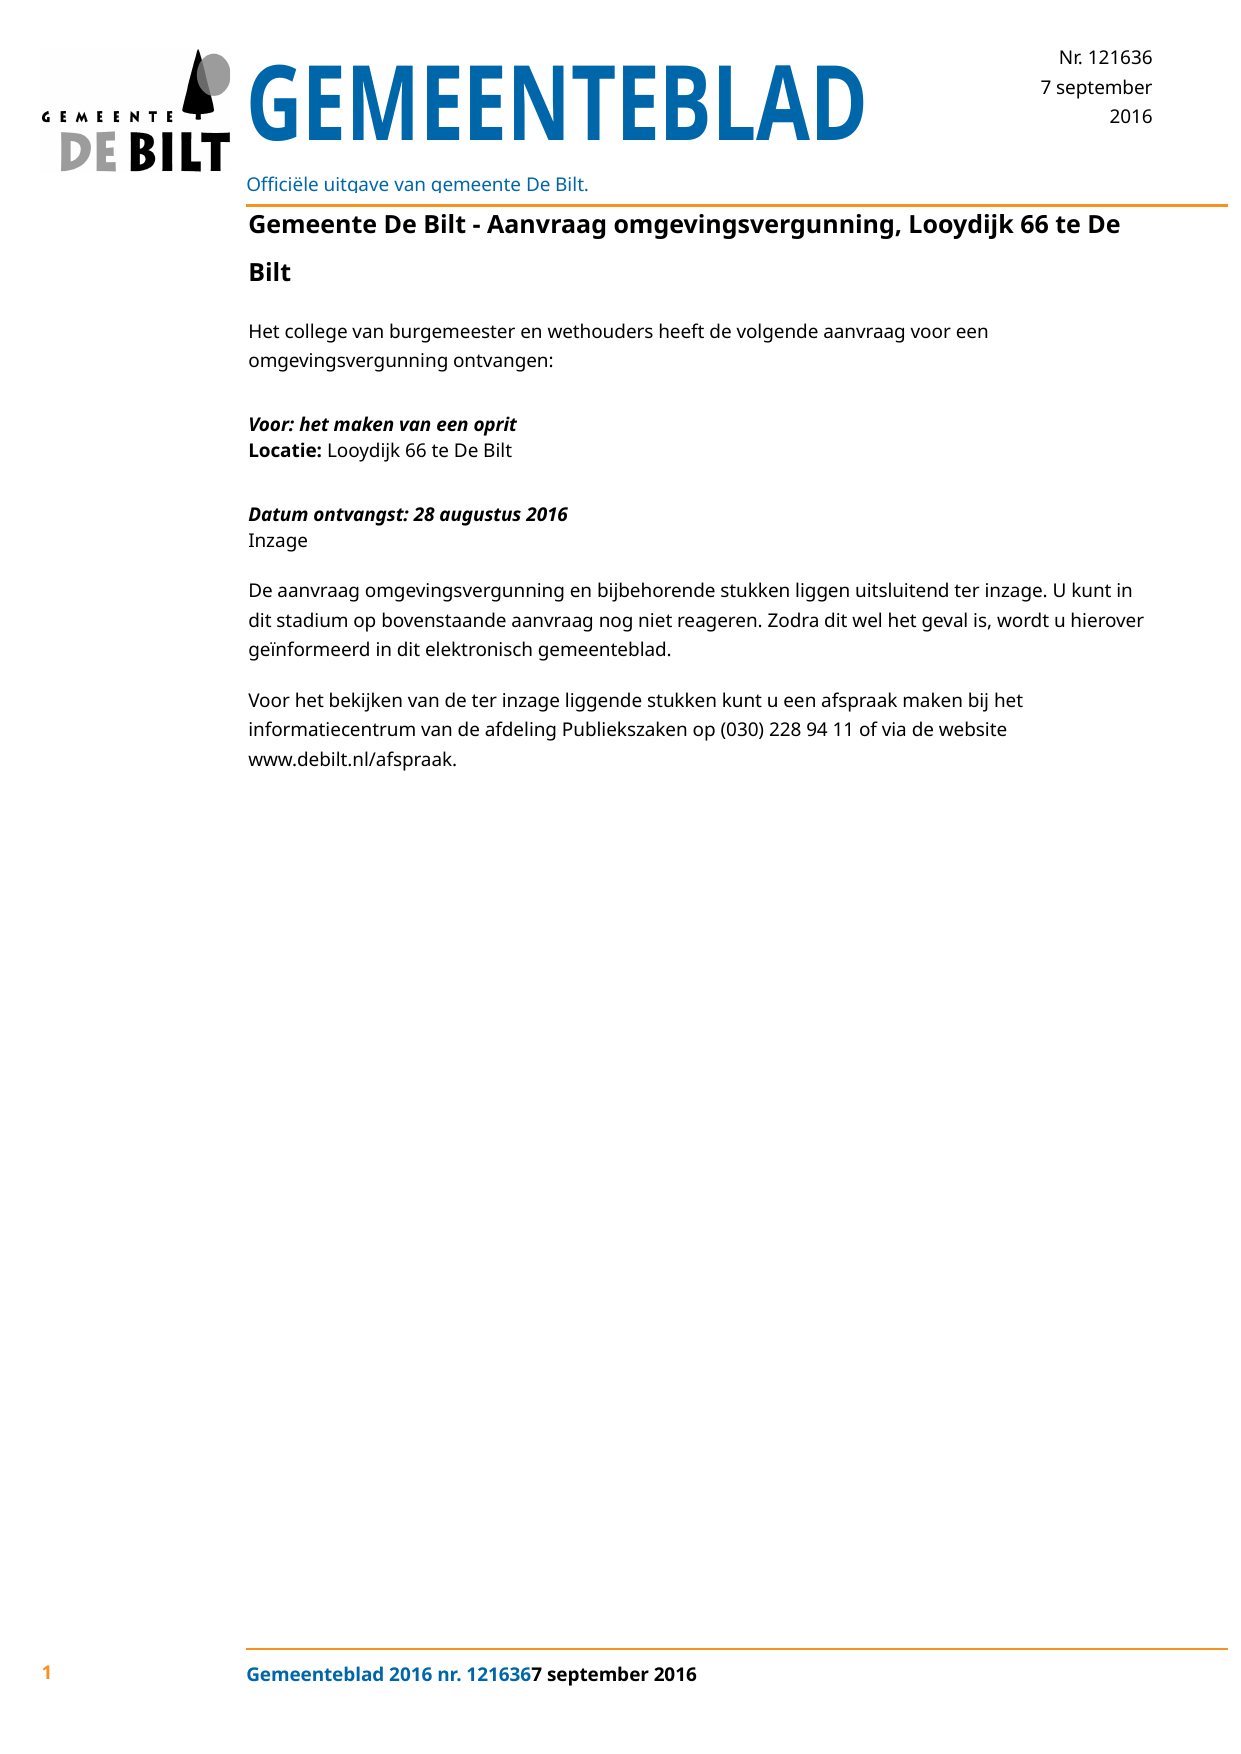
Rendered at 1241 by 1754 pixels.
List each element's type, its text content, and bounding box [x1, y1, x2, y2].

text Voor het bekijken van de ter inzage liggende stukken kunt u een afspraak maken bij het informatiecentrum van de afdeling Publiekszaken op (030) 228 94 11 of via de website www.debilt.nl/afspraak. [248, 687, 1152, 772]
text Locatie: Looydijk 66 te De Bilt [248, 437, 1152, 463]
text De aanvraag omgevingsvergunning en bijbehorende stukken liggen uitsluitend ter inzage. U kunt in dit stadium op bovenstaande aanvraag nog niet reageren. Zodra dit wel het geval is, wordt u hierover geïnformeerd in dit elektronisch gemeenteblad. [248, 577, 1152, 662]
text Het college van burgemeester en wethouders heeft de volgende aanvraag voor een omgevingsvergunning ontvangen: [248, 318, 1152, 373]
text Gemeente De Bilt - Aanvraag omgevingsvergunning, Looydijk 66 te De Bilt [248, 207, 1152, 288]
picture [41, 47, 231, 172]
text Inzage [248, 527, 1152, 553]
text Voor: het maken van een oprit [248, 411, 1152, 437]
text Datum ontvangst: 28 augustus 2016 [248, 501, 1152, 527]
